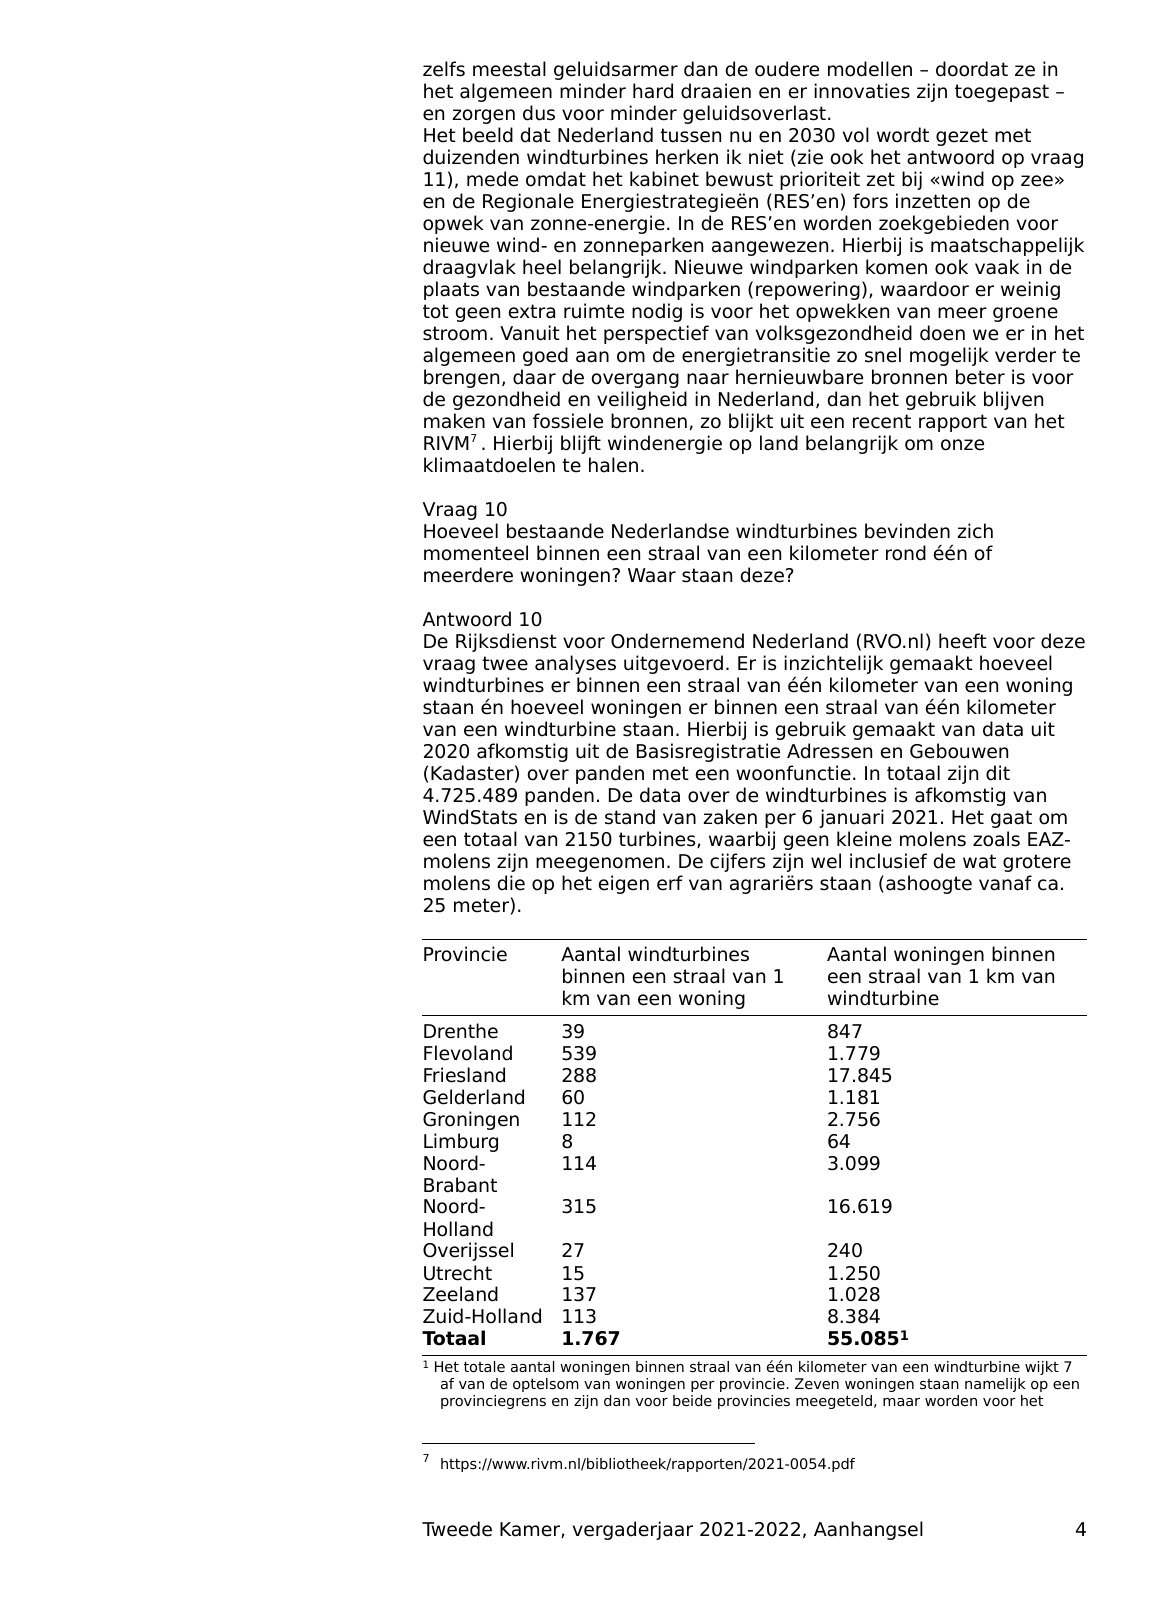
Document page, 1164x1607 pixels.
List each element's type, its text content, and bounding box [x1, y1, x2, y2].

table_cell Limburg [422, 1131, 555, 1152]
table_cell Zuid-Holland [422, 1306, 555, 1328]
table_header Aantal woningen binnen een straal van 1 km van windturbine [821, 940, 1087, 1015]
table_cell 1.181 [821, 1087, 1087, 1108]
text Antwoord 10 [422, 609, 1087, 631]
table_cell Utrecht [422, 1263, 555, 1284]
table_cell 847 [821, 1016, 1087, 1043]
table_cell 60 [555, 1087, 821, 1108]
text Hoeveel bestaande Nederlandse windturbines bevinden zich momenteel binnen een straal van een kilometer rond één of meerdere woningen? Waar staan deze? [422, 521, 1087, 587]
table_cell 8 [555, 1131, 821, 1152]
text Het beeld dat Nederland tussen nu en 2030 vol wordt gezet met duizenden windturbines herken ik niet (zie ook het antwoord op vraag 11), mede omdat het kabinet bewust prioriteit zet bij «wind op zee» en de Regionale Energiestrategieën (RES’en) fors inzetten op de opwek van zonne-energie. In de RES’en worden zoekgebieden voor nieuwe wind- en zonneparken aangewezen. Hierbij is maatschappelijk draagvlak heel belangrijk. Nieuwe windparken komen ook vaak in de plaats van bestaande windparken (repowering), waardoor er weinig tot geen extra ruimte nodig is voor het opwekken van meer groene stroom. Vanuit het perspectief van volksgezondheid doen we er in het algemeen goed aan om de energietransitie zo snel mogelijk verder te brengen, daar de overgang naar hernieuwbare bronnen beter is voor de gezondheid en veiligheid in Nederland, dan het gebruik blijven maken van fossiele bronnen, zo blijkt uit een recent rapport van het RIVM. Hierbij blijft windenergie op land belangrijk om onze klimaatdoelen te halen. [422, 125, 1087, 477]
text zelfs meestal geluidsarmer dan de oudere modellen – doordat ze in het algemeen minder hard draaien en er innovaties zijn toegepast – en zorgen dus voor minder geluidsoverlast. [422, 59, 1087, 125]
table_cell 1 Het totale aantal woningen binnen straal van één kilometer van een windturbine wijkt 7 af van de optelsom van woningen per provincie. Zeven woningen staan namelijk op een provinciegrens en zijn dan voor beide provincies meegeteld, maar worden voor het [422, 1356, 1087, 1409]
table_cell 113 [555, 1306, 821, 1328]
table_cell 1.250 [821, 1263, 1087, 1284]
table_cell 64 [821, 1131, 1087, 1152]
table_cell Zeeland [422, 1284, 555, 1306]
table_header Aantal windturbines binnen een straal van 1 km van een woning [555, 940, 821, 1015]
text Vraag 10 [422, 499, 1087, 521]
table_cell 27 [555, 1240, 821, 1262]
table_cell 114 [555, 1153, 821, 1196]
table_cell 15 [555, 1263, 821, 1284]
table_header Provincie [422, 940, 555, 1015]
table_cell Totaal [422, 1328, 555, 1355]
table_cell 1.767 [555, 1328, 821, 1355]
table_cell 55.0851 [821, 1328, 1087, 1355]
table_cell 240 [821, 1240, 1087, 1262]
table_cell 539 [555, 1043, 821, 1064]
table_cell Gelderland [422, 1087, 555, 1108]
table_cell 39 [555, 1016, 821, 1043]
table_cell Noord-Holland [422, 1196, 555, 1240]
text https://www.rivm.nl/bibliotheek/rapporten/2021-0054.pdf [422, 1452, 1087, 1474]
table_cell 137 [555, 1284, 821, 1306]
table_cell Flevoland [422, 1043, 555, 1064]
table_cell 2.756 [821, 1109, 1087, 1131]
table_cell 1.028 [821, 1284, 1087, 1306]
table_cell 17.845 [821, 1065, 1087, 1087]
table_cell Noord-Brabant [422, 1153, 555, 1196]
table_cell Friesland [422, 1065, 555, 1087]
table_cell Drenthe [422, 1016, 555, 1043]
table_cell 315 [555, 1196, 821, 1240]
table_cell 112 [555, 1109, 821, 1131]
table_cell 8.384 [821, 1306, 1087, 1328]
table_cell 3.099 [821, 1153, 1087, 1196]
table_cell Groningen [422, 1109, 555, 1131]
table_cell 288 [555, 1065, 821, 1087]
table_cell Overijssel [422, 1240, 555, 1262]
table_cell 16.619 [821, 1196, 1087, 1240]
text De Rijksdienst voor Ondernemend Nederland (RVO.nl) heeft voor deze vraag twee analyses uitgevoerd. Er is inzichtelijk gemaakt hoeveel windturbines er binnen een straal van één kilometer van een woning staan én hoeveel woningen er binnen een straal van één kilometer van een windturbine staan. Hierbij is gebruik gemaakt van data uit 2020 afkomstig uit de Basisregistratie Adressen en Gebouwen (Kadaster) over panden met een woonfunctie. In totaal zijn dit 4.725.489 panden. De data over de windturbines is afkomstig van WindStats en is de stand van zaken per 6 januari 2021. Het gaat om een totaal van 2150 turbines, waarbij geen kleine molens zoals EAZ-molens zijn meegenomen. De cijfers zijn wel inclusief de wat grotere molens die op het eigen erf van agrariërs staan (ashoogte vanaf ca. 25 meter). [422, 631, 1087, 917]
table_cell 1.779 [821, 1043, 1087, 1064]
